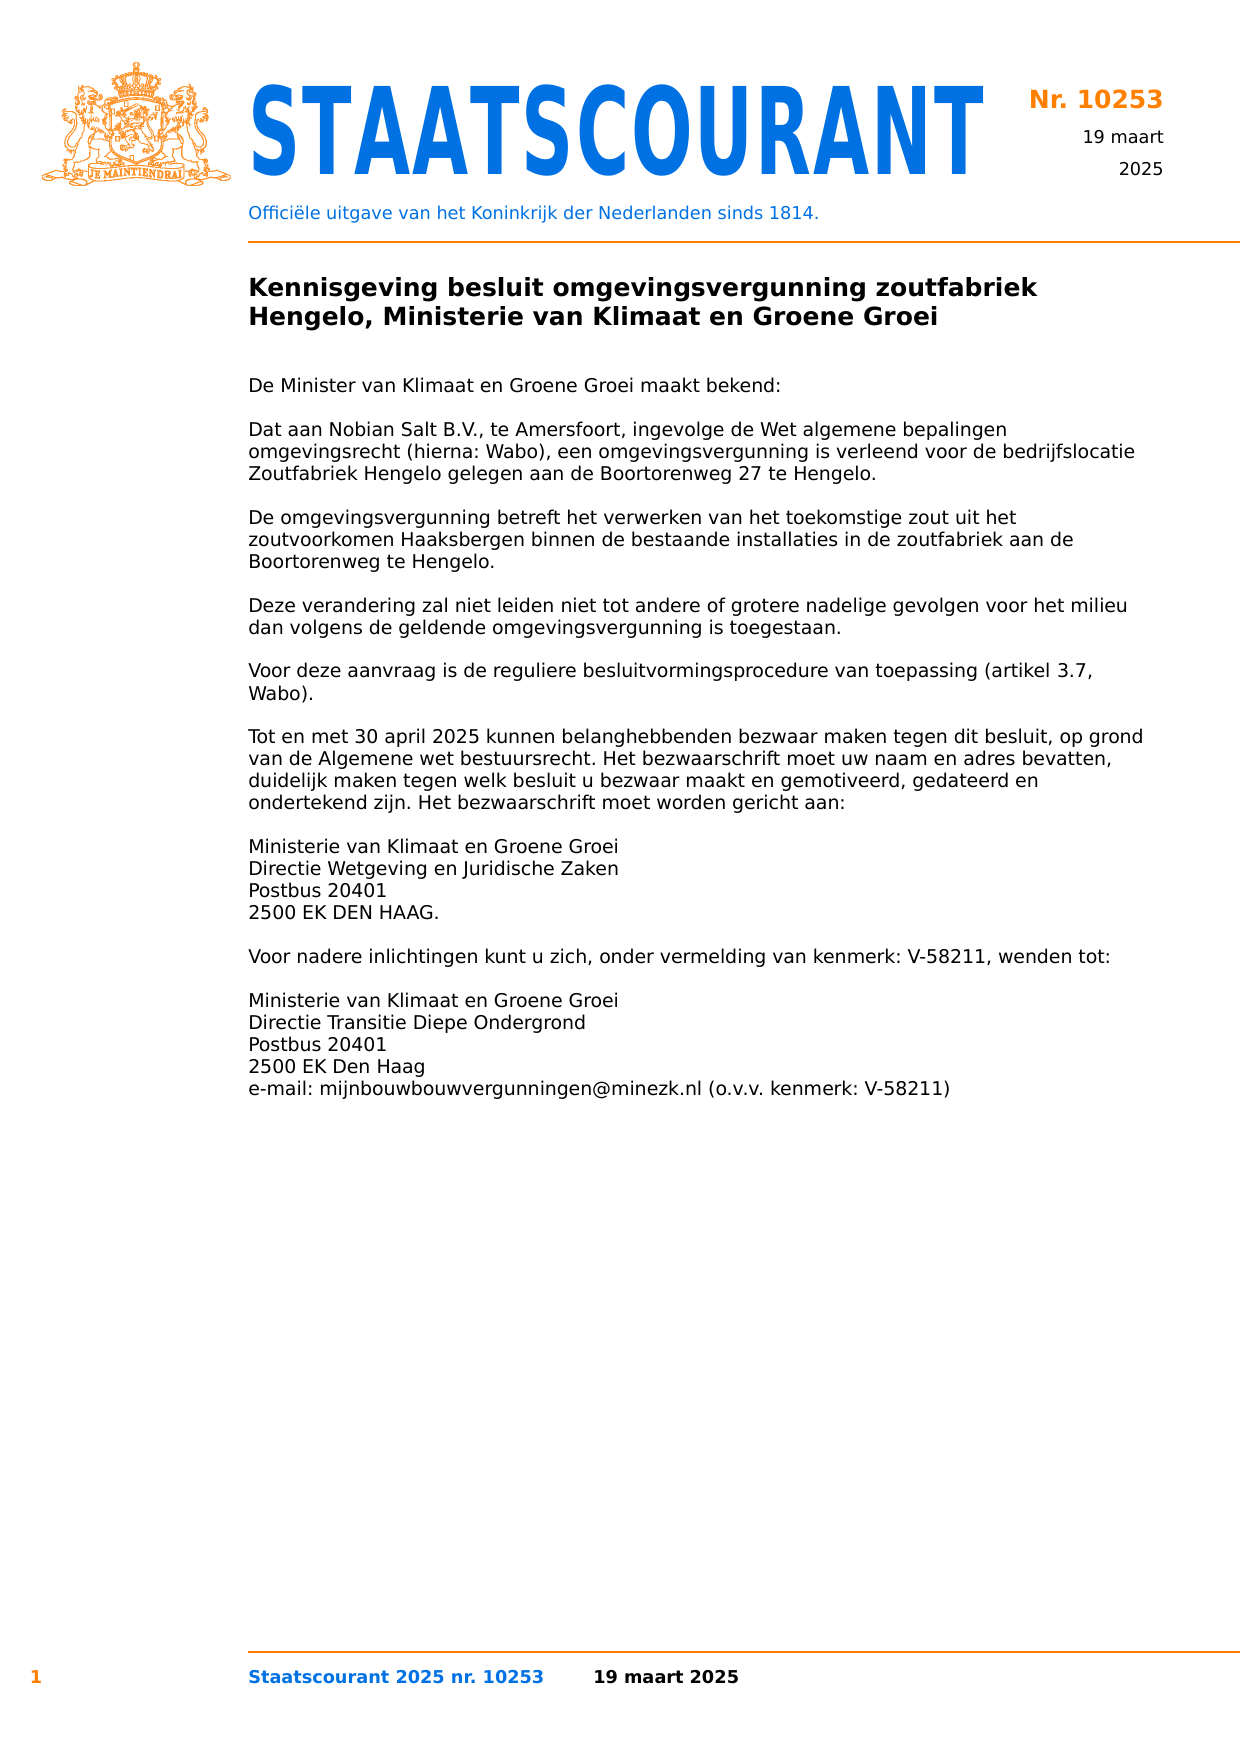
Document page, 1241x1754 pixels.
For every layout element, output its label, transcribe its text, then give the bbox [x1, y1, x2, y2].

text De Minister van Klimaat en Groene Groei maakt bekend: [248, 375, 1163, 397]
text Ministerie van Klimaat en Groene Groei [248, 836, 1163, 858]
table_cell Officiële uitgave van het Koninkrijk der Nederlanden sinds 1814. [248, 203, 1240, 241]
text e-mail: mijnbouwbouwvergunningen@minezk.nl (o.v.v. kenmerk: V-58211) [248, 1078, 1163, 1099]
table_header STAATSCOURANT [248, 62, 998, 203]
text Voor nadere inlichtingen kunt u zich, onder vermelding van kenmerk: V-58211, wenden tot: [248, 946, 1163, 968]
text Directie Transitie Diepe Ondergrond [248, 1012, 1163, 1034]
text Ministerie van Klimaat en Groene Groei [248, 990, 1163, 1012]
table_cell 19 maart [998, 121, 1240, 153]
text Dat aan Nobian Salt B.V., te Amersfoort, ingevolge de Wet algemene bepalingen omgevingsrecht (hierna: Wabo), een omgevingsvergunning is verleend voor de bedrijfslocatie Zoutfabriek Hengelo gelegen aan de Boortorenweg 27 te Hengelo. [248, 419, 1163, 485]
text 2500 EK DEN HAAG. [248, 902, 1163, 924]
text De omgevingsvergunning betreft het verwerken van het toekomstige zout uit het zoutvoorkomen Haaksbergen binnen de bestaande installaties in de zoutfabriek aan de Boortorenweg te Hengelo. [248, 507, 1163, 573]
text Deze verandering zal niet leiden niet tot andere of grotere nadelige gevolgen voor het milieu dan volgens de geldende omgevingsvergunning is toegestaan. [248, 594, 1163, 638]
text Postbus 20401 [248, 1034, 1163, 1056]
table_header Nr. 10253 [998, 62, 1240, 121]
subtitle Kennisgeving besluit omgevingsvergunning zoutfabriek Hengelo, Ministerie van Klimaat en Groene Groei [248, 273, 1163, 331]
text Voor deze aanvraag is de reguliere besluitvormingsprocedure van toepassing (artikel 3.7, Wabo). [248, 660, 1163, 704]
text 2500 EK Den Haag [248, 1056, 1163, 1078]
text Postbus 20401 [248, 880, 1163, 902]
picture [41, 62, 231, 186]
table_cell 2025 [998, 153, 1240, 203]
text Directie Wetgeving en Juridische Zaken [248, 858, 1163, 880]
table_header [25, 62, 248, 241]
text Tot en met 30 april 2025 kunnen belanghebbenden bezwaar maken tegen dit besluit, op grond van de Algemene wet bestuursrecht. Het bezwaarschrift moet uw naam en adres bevatten, duidelijk maken tegen welk besluit u bezwaar maakt en gemotiveerd, gedateerd en ondertekend zijn. Het bezwaarschrift moet worden gericht aan: [248, 726, 1163, 814]
